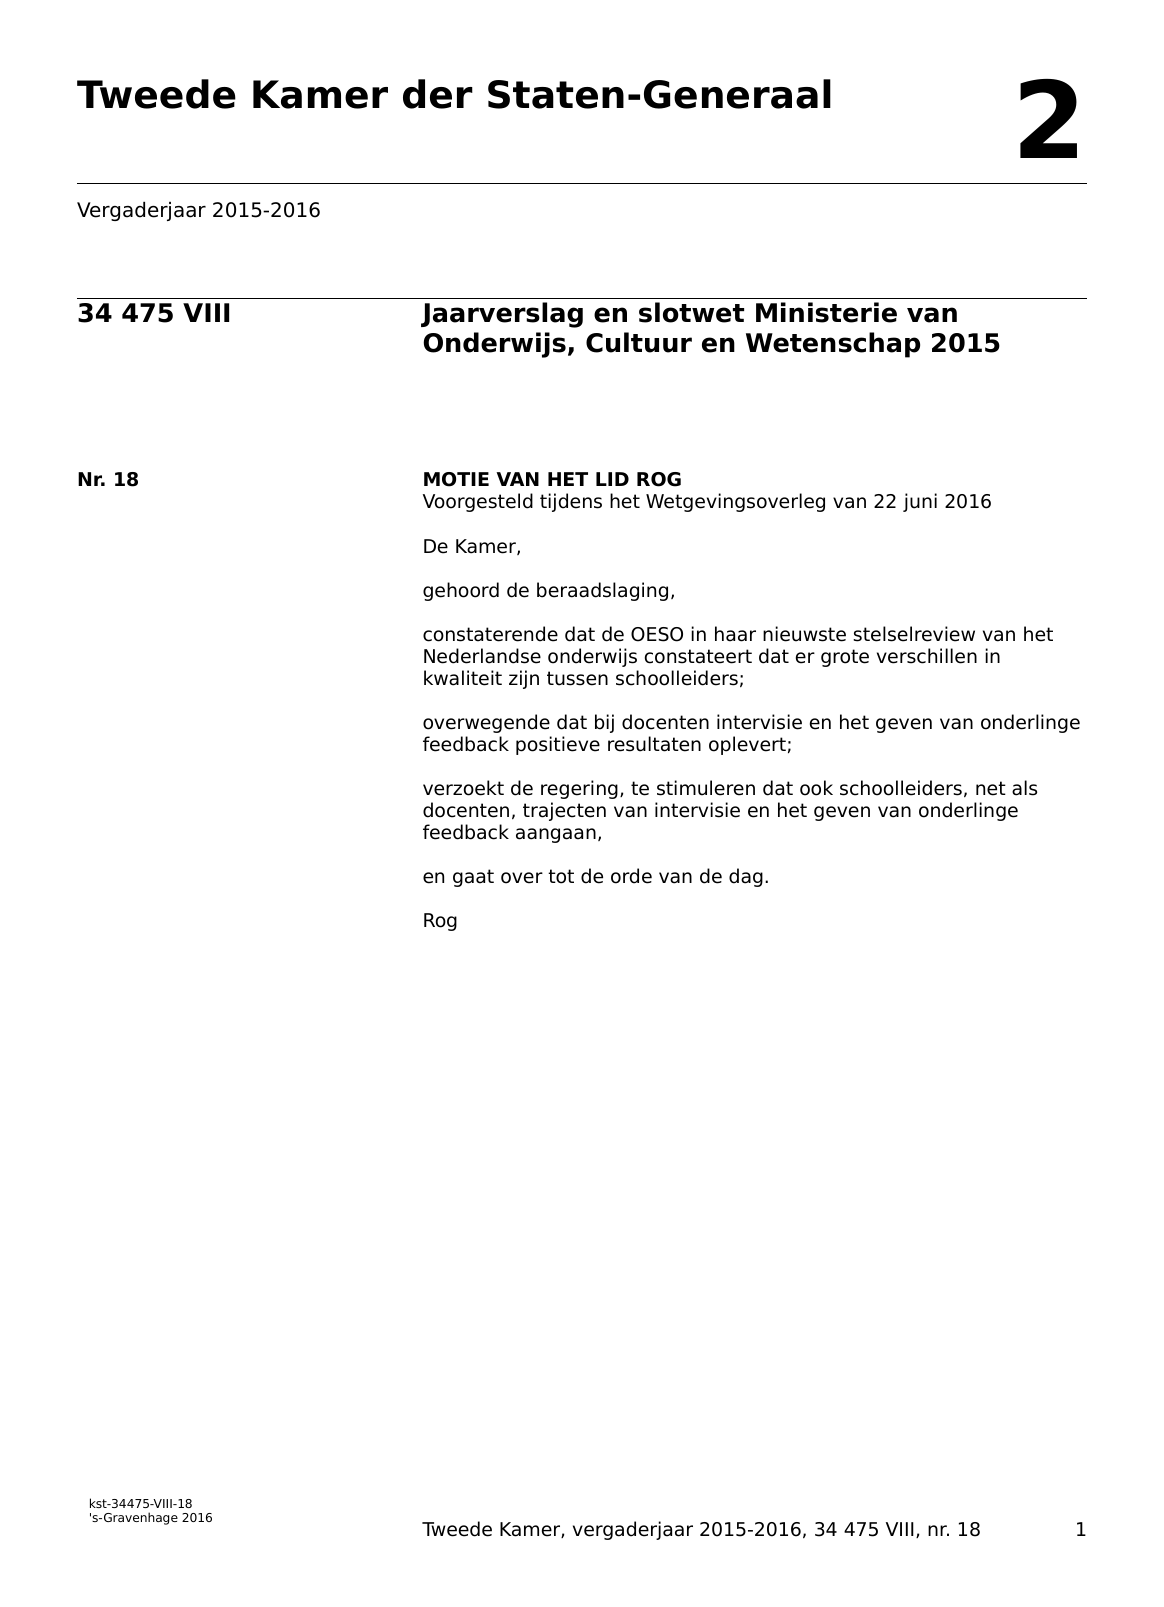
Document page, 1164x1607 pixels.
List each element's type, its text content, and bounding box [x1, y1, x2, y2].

table_header 2 [886, 59, 1087, 183]
text en gaat over tot de orde van de dag. [422, 866, 1087, 888]
text De Kamer, [422, 536, 1087, 557]
text verzoekt de regering, te stimuleren dat ook schoolleiders, net als docenten, trajecten van intervisie en het geven van onderlinge feedback aangaan, [422, 778, 1087, 844]
text kst-34475-VIII-18 [88, 1497, 323, 1511]
text gehoord de beraadslaging, [422, 580, 1087, 602]
text 's-Gravenhage 2016 [88, 1511, 323, 1525]
table_cell Vergaderjaar 2015-2016 [77, 184, 1087, 298]
subtitle Nr. 18 MOTIE VAN HET LID ROG [77, 469, 1087, 491]
text constaterende dat de OESO in haar nieuwste stelselreview van het Nederlandse onderwijs constateert dat er grote verschillen in kwaliteit zijn tussen schoolleiders; [422, 624, 1087, 690]
text Voorgesteld tijdens het Wetgevingsoverleg van 22 juni 2016 [422, 491, 1087, 513]
subtitle 34 475 VIII Jaarverslag en slotwet Ministerie van Onderwijs, Cultuur en Wetenschap 2015 [77, 299, 1087, 358]
table_header Tweede Kamer der Staten-Generaal [77, 59, 886, 183]
text overwegende dat bij docenten intervisie en het geven van onderlinge feedback positieve resultaten oplevert; [422, 712, 1087, 756]
text Rog [422, 910, 1087, 932]
